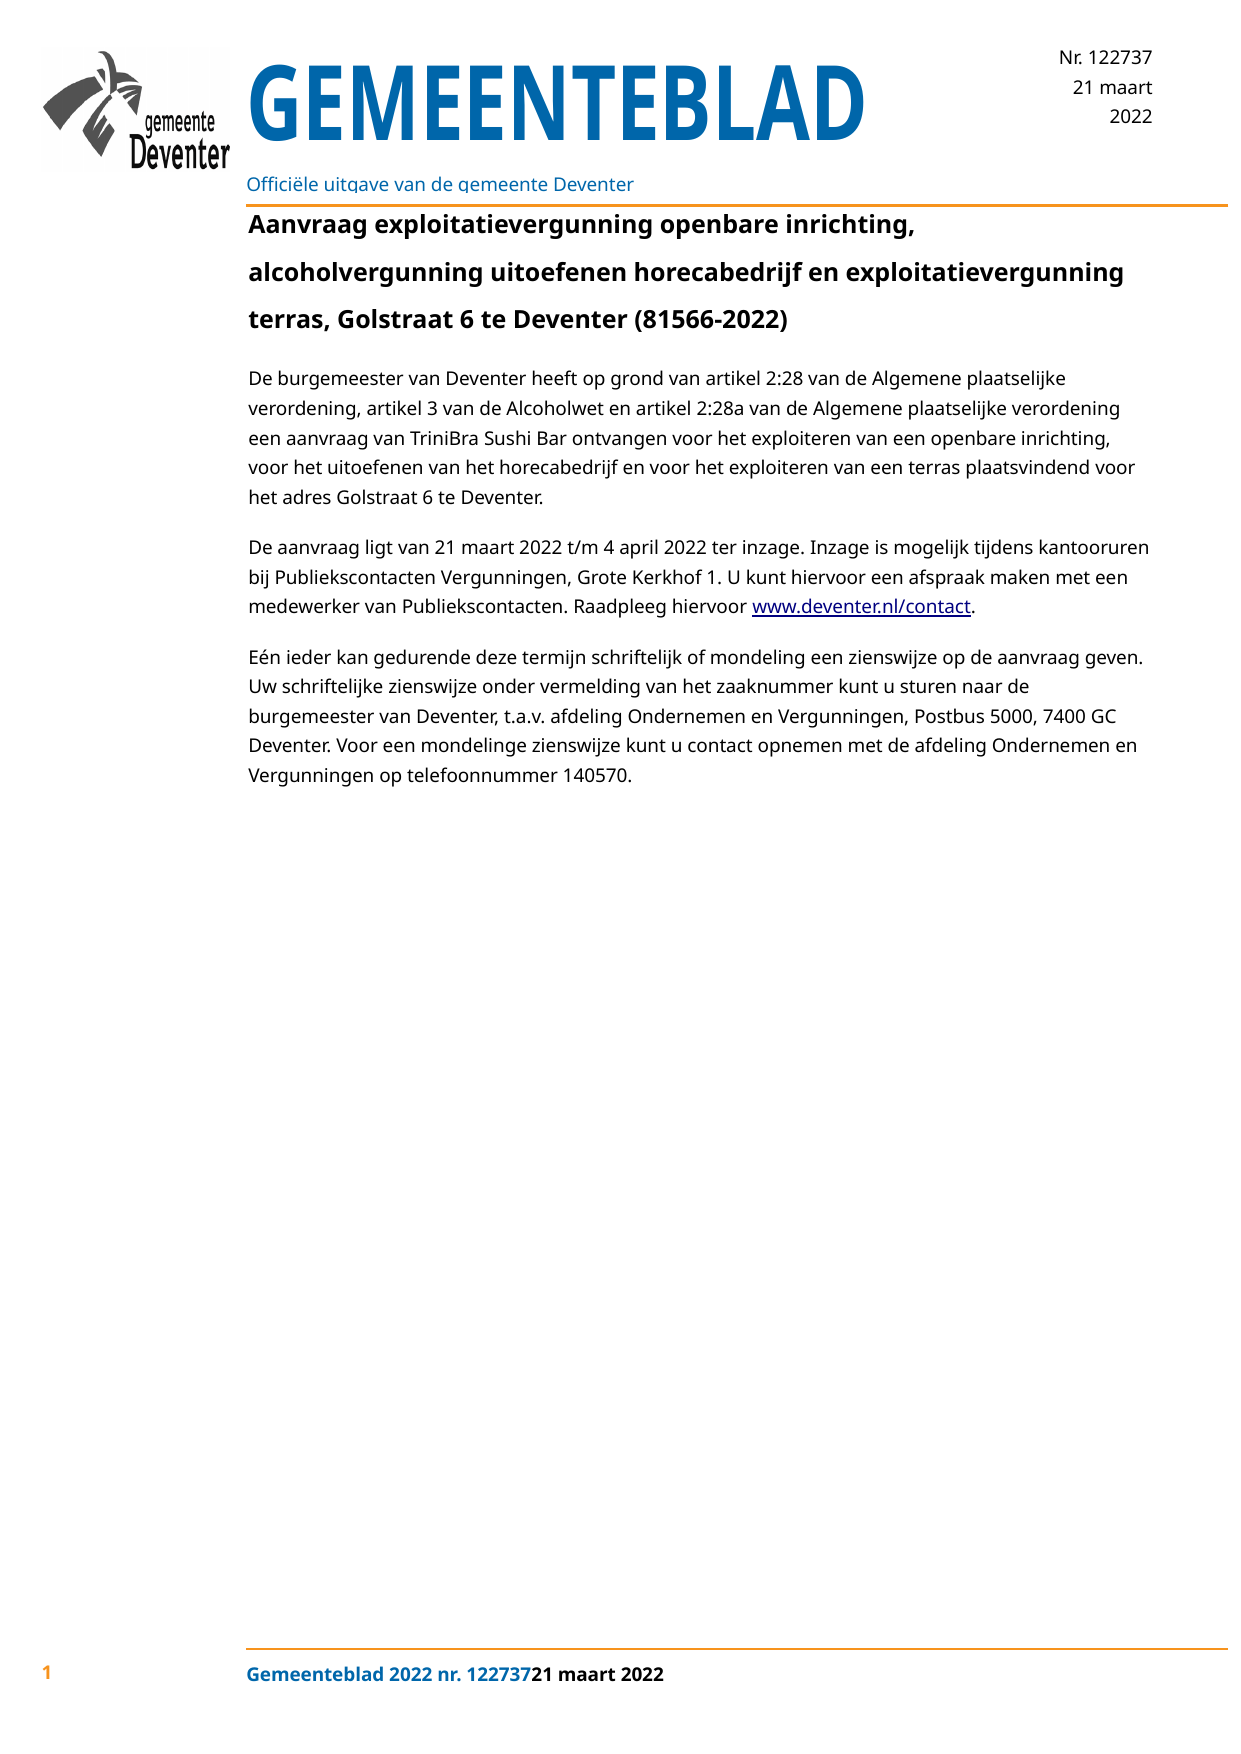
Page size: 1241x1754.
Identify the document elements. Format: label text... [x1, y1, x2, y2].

picture [41, 47, 231, 172]
text Aanvraag exploitatievergunning openbare inrichting, alcoholvergunning uitoefenen horecabedrijf en exploitatievergunning terras, Golstraat 6 te Deventer (81566-2022) [248, 207, 1152, 336]
text Eén ieder kan gedurende deze termijn schriftelijk of mondeling een zienswijze op de aanvraag geven. Uw schriftelijke zienswijze onder vermelding van het zaaknummer kunt u sturen naar de burgemeester van Deventer, t.a.v. afdeling Ondernemen en Vergunningen, Postbus 5000, 7400 GC Deventer. Voor een mondelinge zienswijze kunt u contact opnemen met de afdeling Ondernemen en Vergunningen op telefoonnummer 140570. [248, 644, 1152, 788]
text De aanvraag ligt van 21 maart 2022 t/m 4 april 2022 ter inzage. Inzage is mogelijk tijdens kantooruren bij Publiekscontacten Vergunningen, Grote Kerkhof 1. U kunt hiervoor een afspraak maken met een medewerker van Publiekscontacten. Raadpleeg hiervoor www.deventer.nl/contact. [248, 534, 1152, 619]
text De burgemeester van Deventer heeft op grond van artikel 2:28 van de Algemene plaatselijke verordening, artikel 3 van de Alcoholwet en artikel 2:28a van de Algemene plaatselijke verordening een aanvraag van TriniBra Sushi Bar ontvangen voor het exploiteren van een openbare inrichting, voor het uitoefenen van het horecabedrijf en voor het exploiteren van een terras plaatsvindend voor het adres Golstraat 6 te Deventer. [248, 366, 1152, 509]
